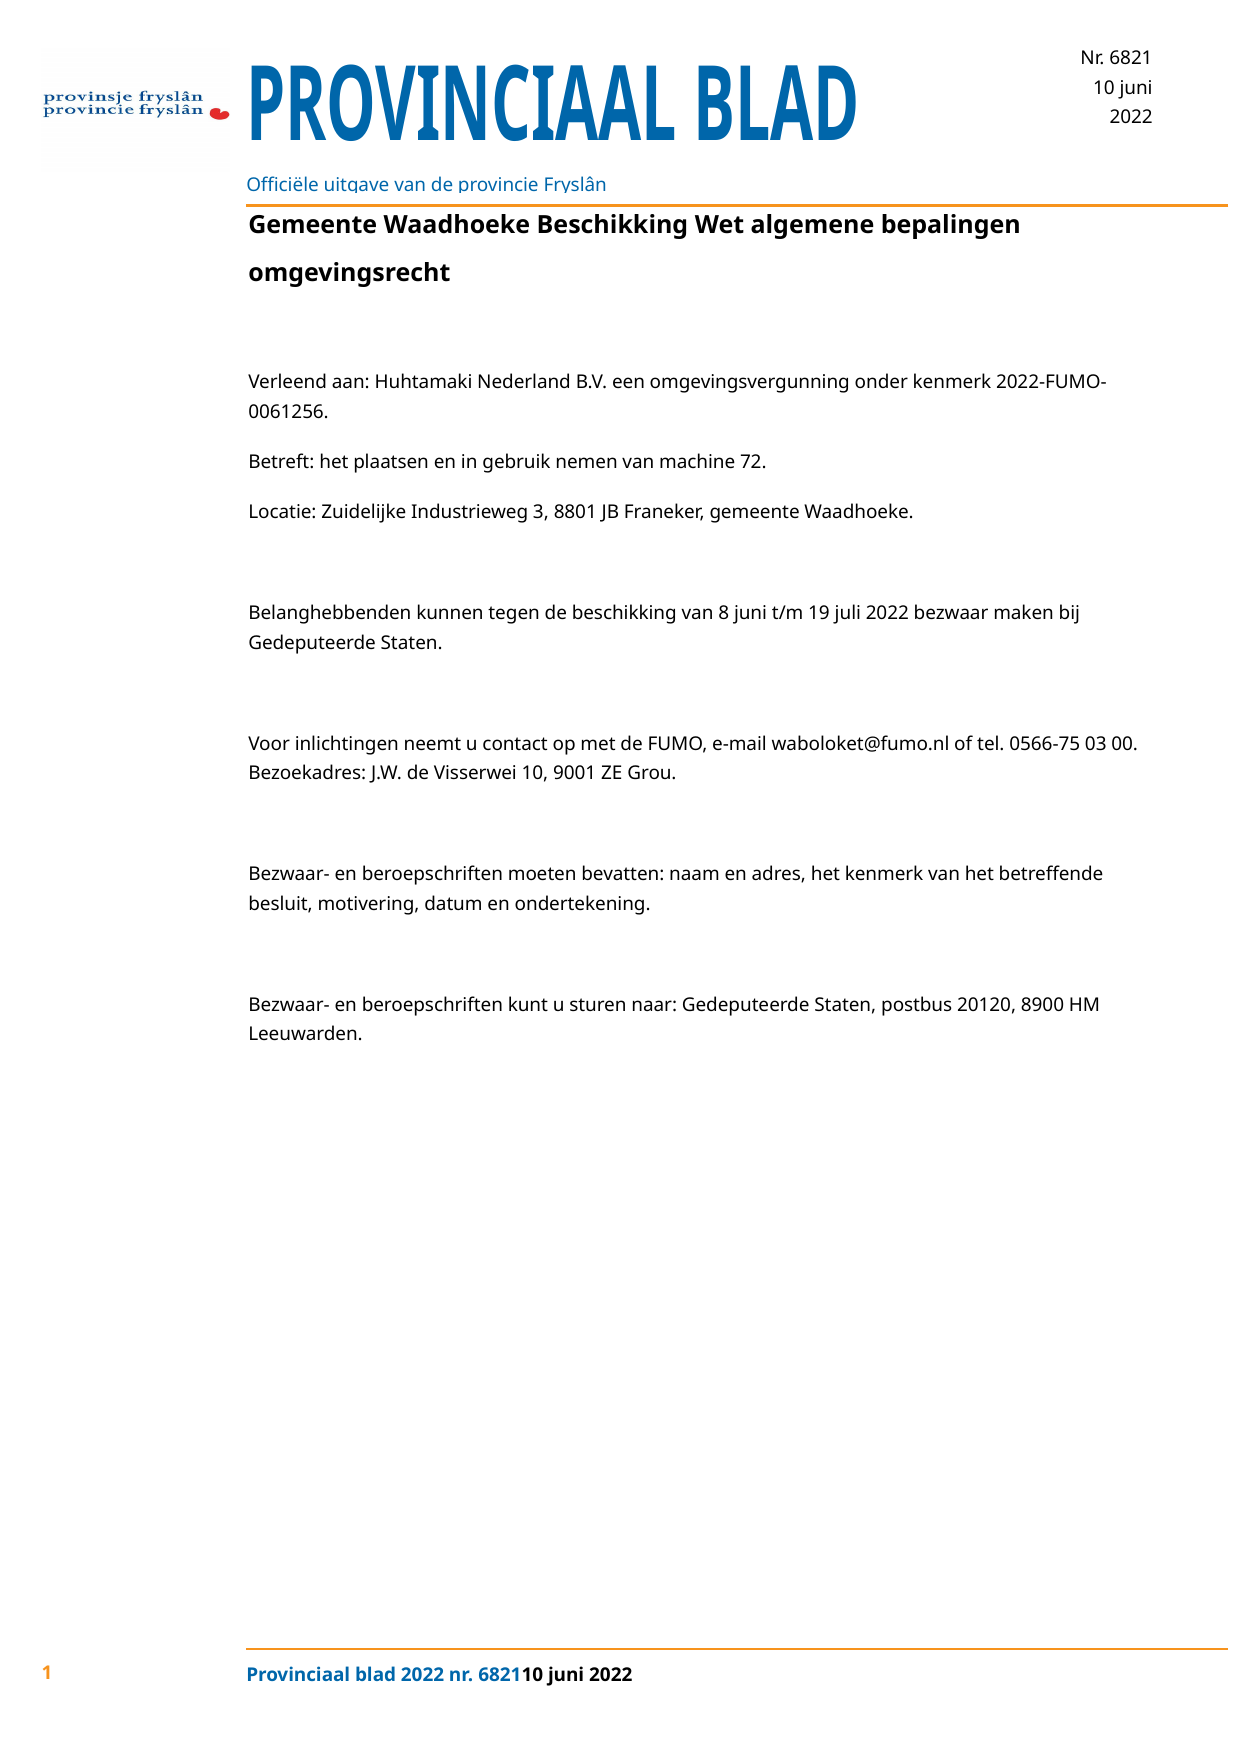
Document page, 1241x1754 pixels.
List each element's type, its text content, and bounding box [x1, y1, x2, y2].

text Gemeente Waadhoeke Beschikking Wet algemene bepalingen omgevingsrecht [248, 207, 1152, 288]
text Bezwaar- en beroepschriften kunt u sturen naar: Gedeputeerde Staten, postbus 20120, 8900 HM Leeuwarden. [248, 991, 1152, 1046]
text Voor inlichtingen neemt u contact op met de FUMO, e-mail waboloket@fumo.nl of tel. 0566-75 03 00. Bezoekadres: J.W. de Visserwei 10, 9001 ZE Grou. [248, 730, 1152, 785]
text Betreft: het plaatsen en in gebruik nemen van machine 72. [248, 448, 1152, 474]
picture [41, 47, 231, 172]
text Belanghebbenden kunnen tegen de beschikking van 8 juni t/m 19 juli 2022 bezwaar maken bij Gedeputeerde Staten. [248, 599, 1152, 655]
text Bezwaar- en beroepschriften moeten bevatten: naam en adres, het kenmerk van het betreffende besluit, motivering, datum en ondertekening. [248, 860, 1152, 916]
text Verleend aan: Huhtamaki Nederland B.V. een omgevingsvergunning onder kenmerk 2022-FUMO-0061256. [248, 368, 1152, 424]
text Locatie: Zuidelijke Industrieweg 3, 8801 JB Franeker, gemeente Waadhoeke. [248, 499, 1152, 524]
